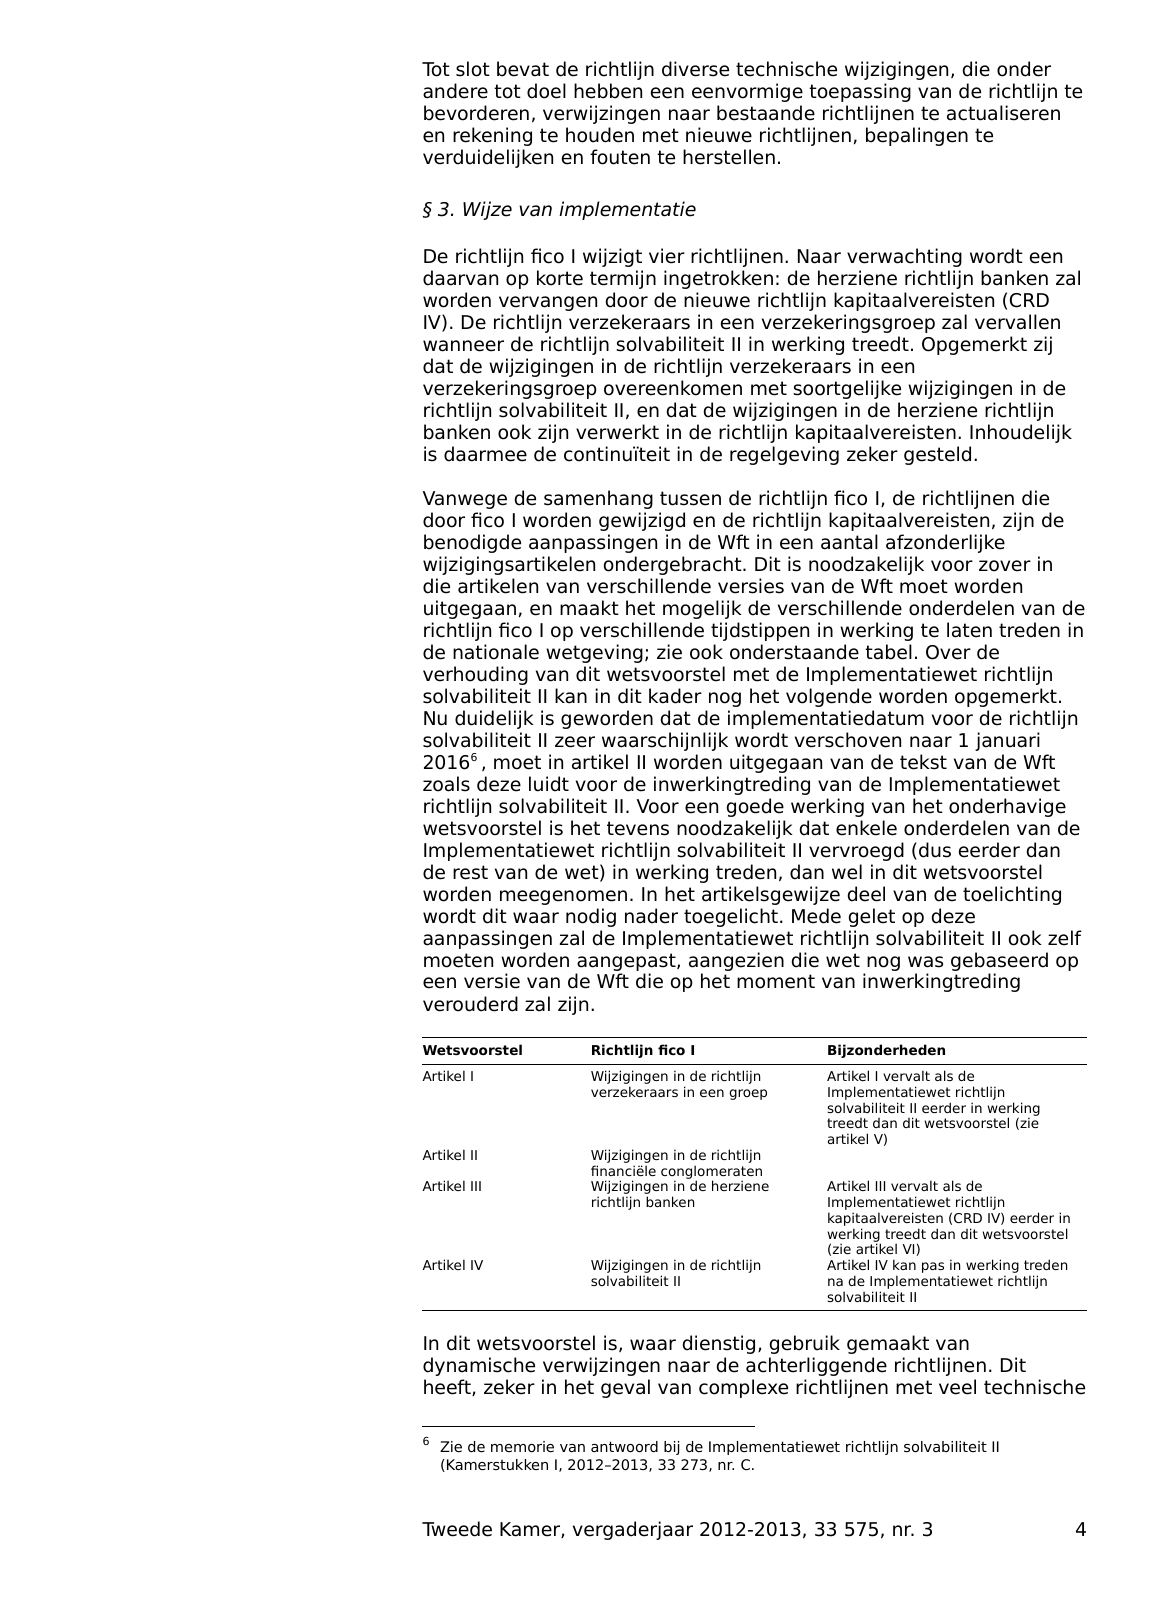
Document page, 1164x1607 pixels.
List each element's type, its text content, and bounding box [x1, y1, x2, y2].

table_cell Artikel IV kan pas in werking treden na de Implementatiewet richtlijn solvabiliteit II [821, 1258, 1087, 1310]
table_cell Wijzigingen in de richtlijn solvabiliteit II [585, 1258, 821, 1310]
table_cell Artikel III vervalt als de Implementatiewet richtlijn kapitaalvereisten (CRD IV) eerder in werking treedt dan dit wetsvoorstel (zie artikel VI) [821, 1179, 1087, 1258]
table_cell Artikel III [422, 1179, 585, 1258]
table_cell Wijzigingen in de richtlijn financiële conglomeraten [585, 1148, 821, 1179]
table_cell Artikel I vervalt als de Implementatiewet richtlijn solvabiliteit II eerder in werking treedt dan dit wetsvoorstel (zie artikel V) [821, 1065, 1087, 1148]
text Tot slot bevat de richtlijn diverse technische wijzigingen, die onder andere tot doel hebben een eenvormige toepassing van de richtlijn te bevorderen, verwijzingen naar bestaande richtlijnen te actualiseren en rekening te houden met nieuwe richtlijnen, bepalingen te verduidelijken en fouten te herstellen. [422, 59, 1087, 169]
table_cell Wijzigingen in de richtlijn verzekeraars in een groep [585, 1065, 821, 1148]
table_cell [821, 1148, 1087, 1179]
text Vanwege de samenhang tussen de richtlijn fico I, de richtlijnen die door fico I worden gewijzigd en de richtlijn kapitaalvereisten, zijn de benodigde aanpassingen in de Wft in een aantal afzonderlijke wijzigingsartikelen ondergebracht. Dit is noodzakelijk voor zover in die artikelen van verschillende versies van de Wft moet worden uitgegaan, en maakt het mogelijk de verschillende onderdelen van de richtlijn fico I op verschillende tijdstippen in werking te laten treden in de nationale wetgeving; zie ook onderstaande tabel. Over de verhouding van dit wetsvoorstel met de Implementatiewet richtlijn solvabiliteit II kan in dit kader nog het volgende worden opgemerkt. Nu duidelijk is geworden dat de implementatiedatum voor de richtlijn solvabiliteit II zeer waarschijnlijk wordt verschoven naar 1 januari 2016, moet in artikel II worden uitgegaan van de tekst van de Wft zoals deze luidt voor de inwerkingtreding van de Implementatiewet richtlijn solvabiliteit II. Voor een goede werking van het onderhavige wetsvoorstel is het tevens noodzakelijk dat enkele onderdelen van de Implementatiewet richtlijn solvabiliteit II vervroegd (dus eerder dan de rest van de wet) in werking treden, dan wel in dit wetsvoorstel worden meegenomen. In het artikelsgewijze deel van de toelichting wordt dit waar nodig nader toegelicht. Mede gelet op deze aanpassingen zal de Implementatiewet richtlijn solvabiliteit II ook zelf moeten worden aangepast, aangezien die wet nog was gebaseerd op een versie van de Wft die op het moment van inwerkingtreding verouderd zal zijn. [422, 488, 1087, 1015]
table_header Richtlijn fico I [585, 1038, 821, 1063]
table_cell Artikel II [422, 1148, 585, 1179]
table_header Bijzonderheden [821, 1038, 1087, 1063]
table_cell Artikel I [422, 1065, 585, 1148]
table_cell Wijzigingen in de herziene richtlijn banken [585, 1179, 821, 1258]
table_cell Artikel IV [422, 1258, 585, 1310]
text In dit wetsvoorstel is, waar dienstig, gebruik gemaakt van dynamische verwijzingen naar de achterliggende richtlijnen. Dit heeft, zeker in het geval van complexe richtlijnen met veel technische [422, 1333, 1087, 1399]
text De richtlijn fico I wijzigt vier richtlijnen. Naar verwachting wordt een daarvan op korte termijn ingetrokken: de herziene richtlijn banken zal worden vervangen door de nieuwe richtlijn kapitaalvereisten (CRD IV). De richtlijn verzekeraars in een verzekeringsgroep zal vervallen wanneer de richtlijn solvabiliteit II in werking treedt. Opgemerkt zij dat de wijzigingen in de richtlijn verzekeraars in een verzekeringsgroep overeenkomen met soortgelijke wijzigingen in de richtlijn solvabiliteit II, en dat de wijzigingen in de herziene richtlijn banken ook zijn verwerkt in de richtlijn kapitaalvereisten. Inhoudelijk is daarmee de continuïteit in de regelgeving zeker gesteld. [422, 246, 1087, 466]
table_header Wetsvoorstel [422, 1038, 585, 1063]
text Zie de memorie van antwoord bij de Implementatiewet richtlijn solvabiliteit II (Kamerstukken I, 2012–2013, 33 273, nr. C. [422, 1435, 1087, 1474]
subtitle § 3. Wijze van implementatie [422, 199, 1087, 221]
